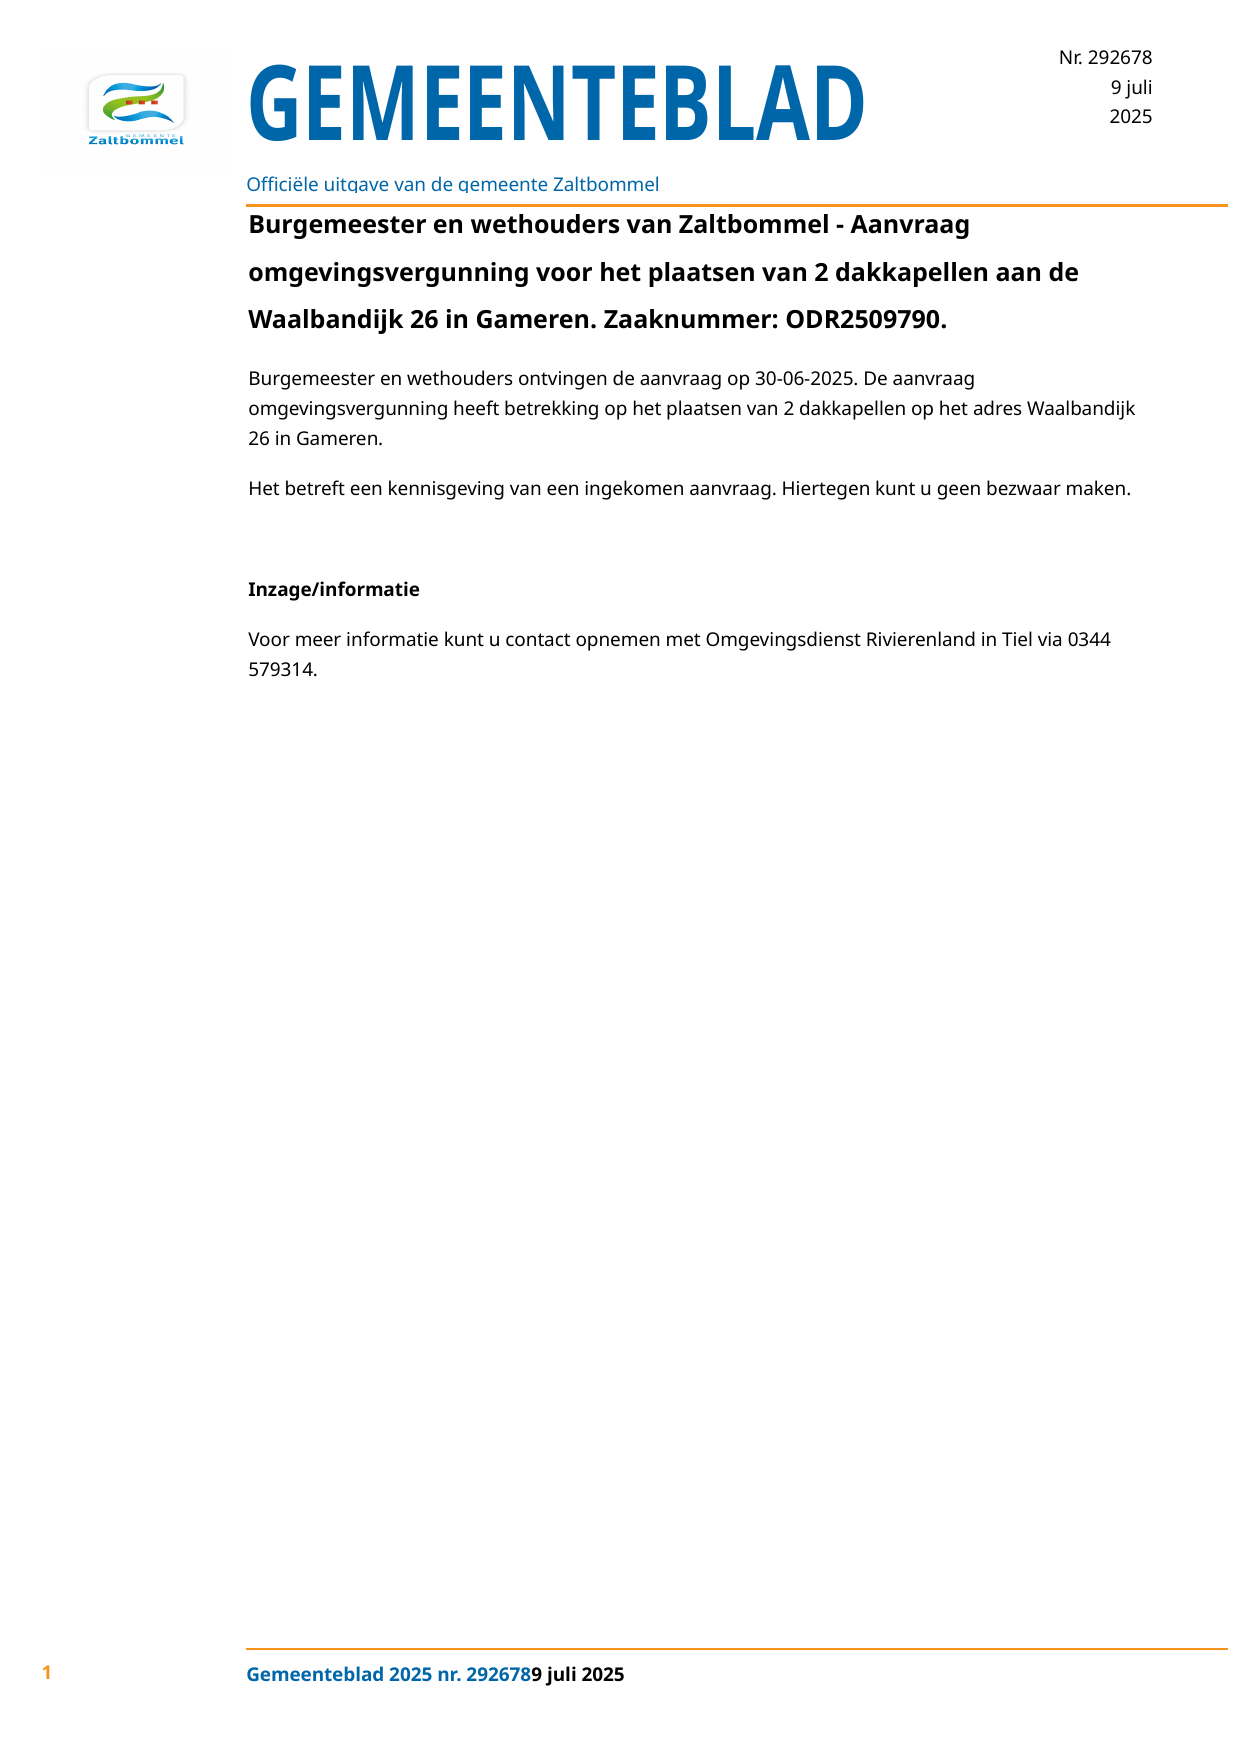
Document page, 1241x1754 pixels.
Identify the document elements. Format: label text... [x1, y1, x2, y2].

text Burgemeester en wethouders ontvingen de aanvraag op 30-06-2025. De aanvraag omgevingsvergunning heeft betrekking op het plaatsen van 2 dakkapellen op het adres Waalbandijk 26 in Gameren. [248, 366, 1152, 450]
text Het betreft een kennisgeving van een ingekomen aanvraag. Hiertegen kunt u geen bezwaar maken. [248, 475, 1152, 501]
text Burgemeester en wethouders van Zaltbommel - Aanvraag omgevingsvergunning voor het plaatsen van 2 dakkapellen aan de Waalbandijk 26 in Gameren. Zaaknummer: ODR2509790. [248, 207, 1152, 336]
text Inzage/informatie [248, 576, 1152, 602]
text Voor meer informatie kunt u contact opnemen met Omgevingsdienst Rivierenland in Tiel via 0344 579314. [248, 626, 1152, 682]
picture [41, 47, 231, 172]
